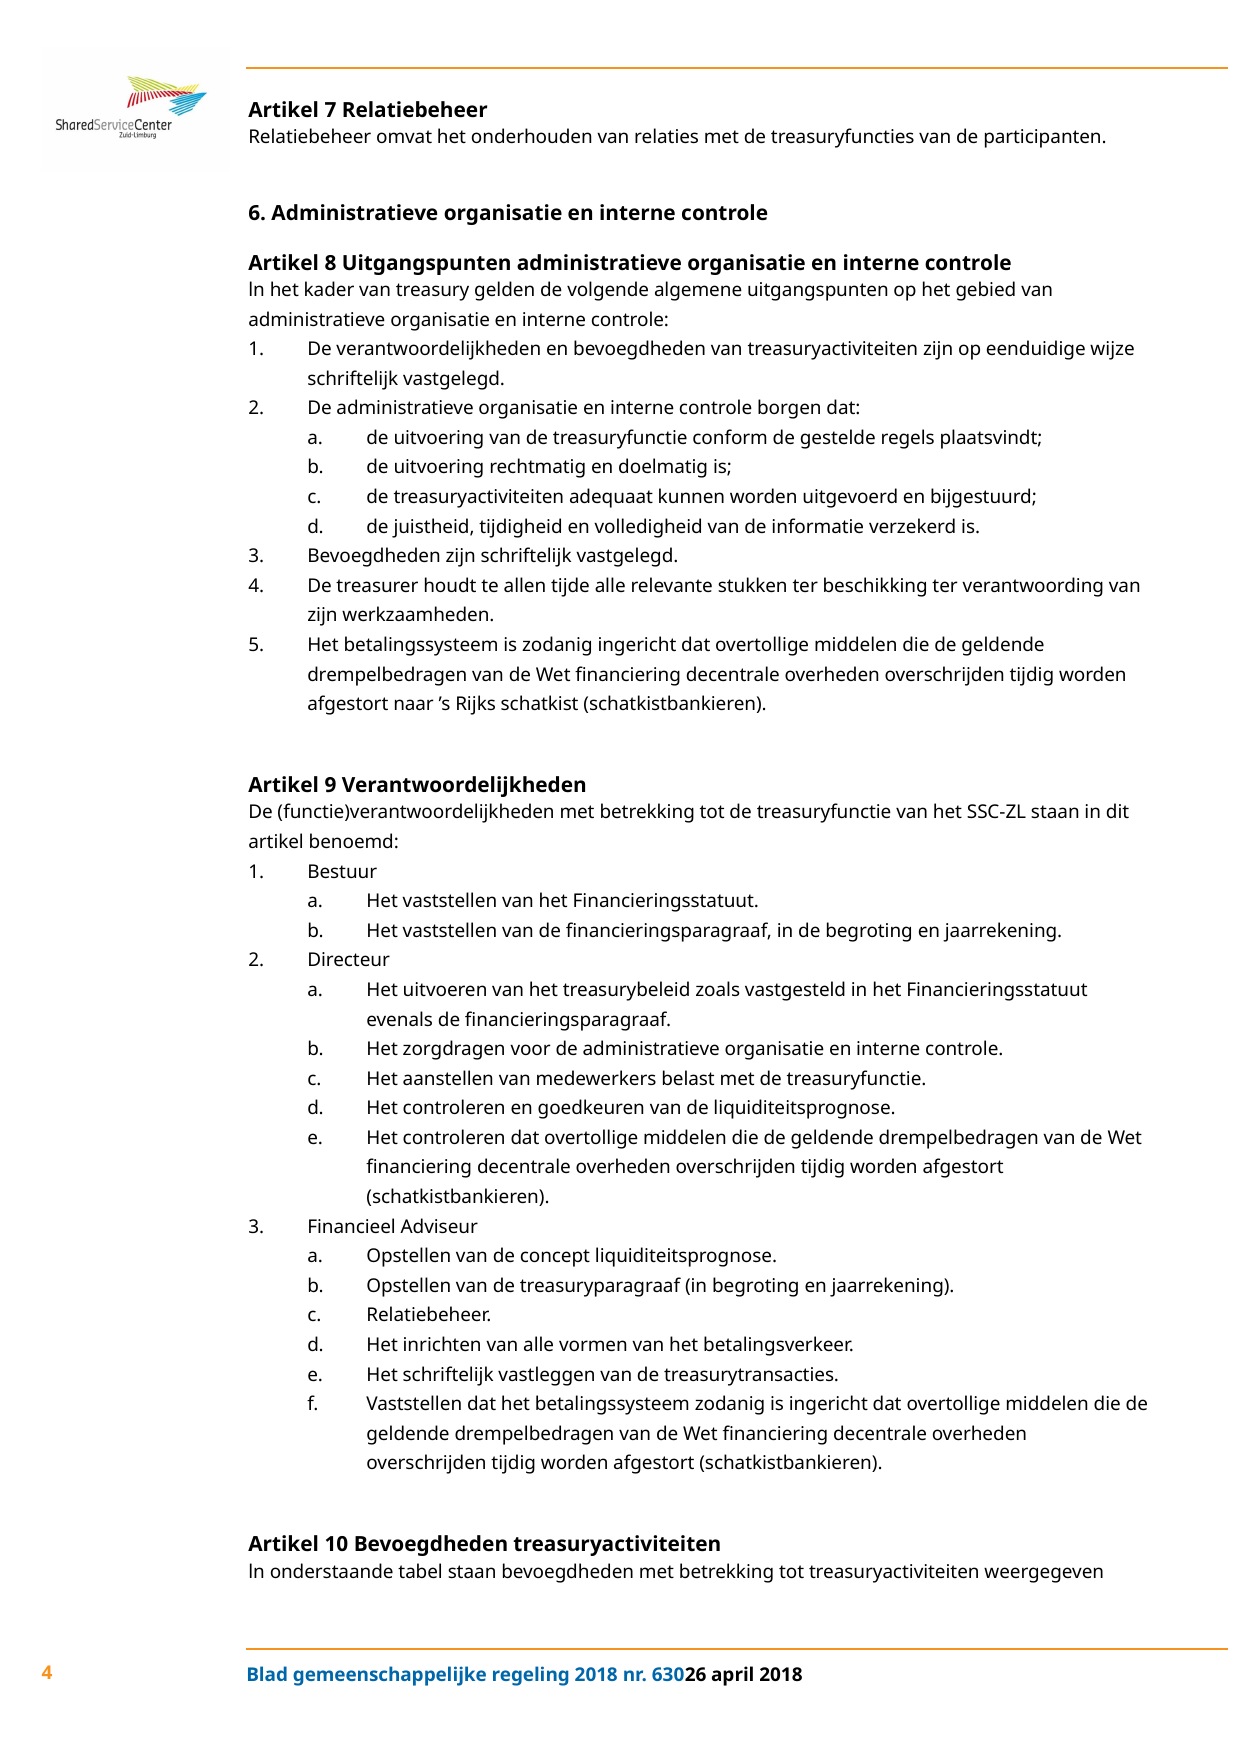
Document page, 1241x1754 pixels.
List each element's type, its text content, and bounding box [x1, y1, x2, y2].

list Bevoegdheden zijn schriftelijk vastgelegd. [248, 542, 1152, 568]
text 6. Administratieve organisatie en interne controle [248, 198, 1152, 227]
text Artikel 9 Verantwoordelijkheden [248, 770, 1152, 799]
list Het zorgdragen voor de administratieve organisatie en interne controle. [307, 1035, 1152, 1061]
text ln onderstaande tabel staan bevoegdheden met betrekking tot treasuryactiviteiten weergegeven [248, 1558, 1152, 1584]
list De treasurer houdt te allen tijde alle relevante stukken ter beschikking ter verantwoording van zijn werkzaamheden. [248, 572, 1152, 627]
list Financieel Adviseur [248, 1213, 1152, 1239]
list De verantwoordelijkheden en bevoegdheden van treasuryactiviteiten zijn op eenduidige wijze schriftelijk vastgelegd. [248, 335, 1152, 391]
list Het inrichten van alle vormen van het betalingsverkeer. [307, 1331, 1152, 1357]
list de uitvoering rechtmatig en doelmatig is; [307, 454, 1152, 479]
text administratieve organisatie en interne controle: [248, 306, 1152, 331]
list Het controleren dat overtollige middelen die de geldende drempelbedragen van de Wet financiering decentrale overheden overschrijden tijdig worden afgestort (schatkistbankieren). [307, 1124, 1152, 1209]
text Relatiebeheer omvat het onderhouden van relaties met de treasuryfuncties van de participanten. [248, 123, 1152, 149]
list Het vaststellen van de financieringsparagraaf, in de begroting en jaarrekening. [307, 917, 1152, 943]
list Het aanstellen van medewerkers belast met de treasuryfunctie. [307, 1065, 1152, 1091]
text Artikel 7 Relatiebeheer [248, 95, 1152, 123]
text ln het kader van treasury gelden de volgende algemene uitgangspunten op het gebied van [248, 276, 1152, 302]
list Directeur [248, 947, 1152, 972]
list Het vaststellen van het Financieringsstatuut. [307, 887, 1152, 913]
text Artikel 10 Bevoegdheden treasuryactiviteiten [248, 1529, 1152, 1558]
list Vaststellen dat het betalingssysteem zodanig is ingericht dat overtollige middelen die de geldende drempelbedragen van de Wet financiering decentrale overheden overschrijden tijdig worden afgestort (schatkistbankieren). [307, 1390, 1152, 1475]
text De (functie)verantwoordelijkheden met betrekking tot de treasuryfunctie van het SSC-ZL staan in dit artikel benoemd: [248, 799, 1152, 854]
list de treasuryactiviteiten adequaat kunnen worden uitgevoerd en bijgestuurd; [307, 483, 1152, 509]
list Opstellen van de concept liquiditeitsprognose. [307, 1242, 1152, 1268]
list De administratieve organisatie en interne controle borgen dat: [248, 394, 1152, 420]
list de uitvoering van de treasuryfunctie conform de gestelde regels plaatsvindt; [307, 424, 1152, 450]
list Het uitvoeren van het treasurybeleid zoals vastgesteld in het Financieringsstatuut evenals de financieringsparagraaf. [307, 976, 1152, 1032]
list Bestuur [248, 858, 1152, 884]
list Het controleren en goedkeuren van de liquiditeitsprognose. [307, 1094, 1152, 1120]
list Het betalingssysteem is zodanig ingericht dat overtollige middelen die de geldende drempelbedragen van de Wet financiering decentrale overheden overschrijden tijdig worden afgestort naar ’s Rijks schatkist (schatkistbankieren). [248, 631, 1152, 716]
list de juistheid, tijdigheid en volledigheid van de informatie verzekerd is. [307, 513, 1152, 538]
text Artikel 8 Uitgangspunten administratieve organisatie en interne controle [248, 248, 1152, 276]
list Opstellen van de treasuryparagraaf (in begroting en jaarrekening). [307, 1272, 1152, 1298]
picture [41, 47, 231, 172]
list Het schriftelijk vastleggen van de treasurytransacties. [307, 1361, 1152, 1387]
list Relatiebeheer. [307, 1302, 1152, 1327]
